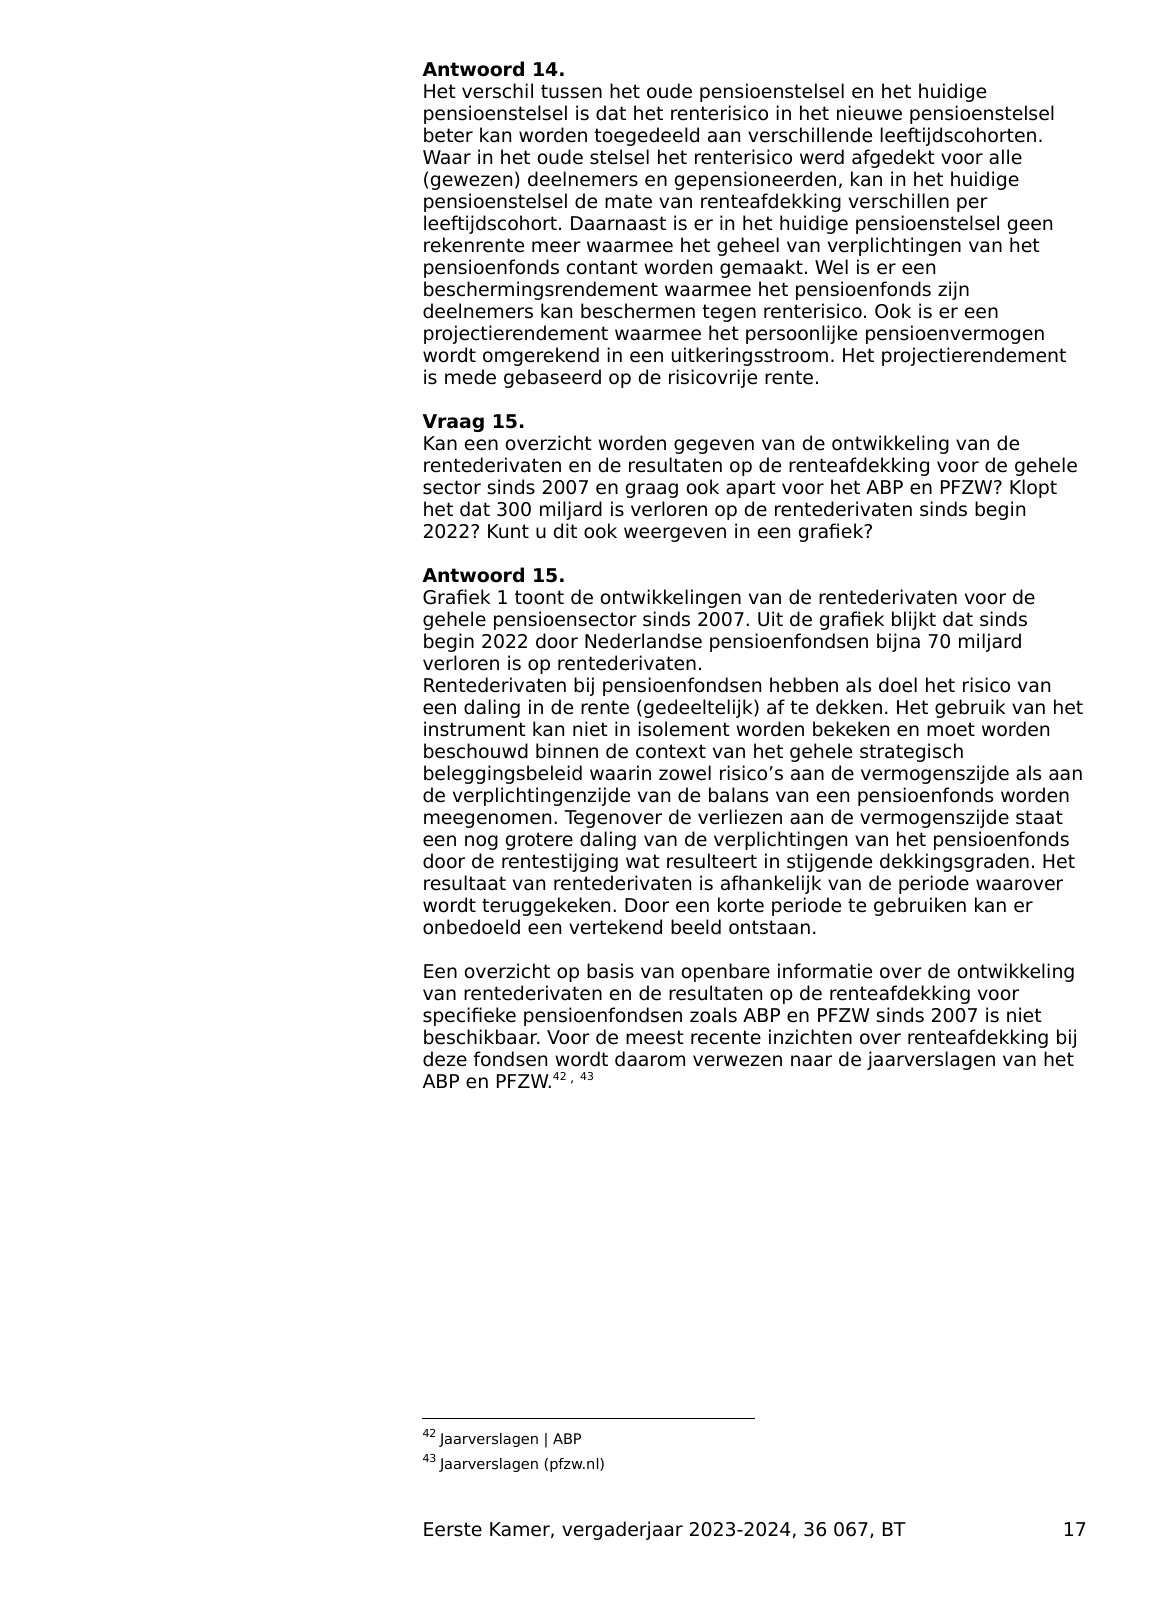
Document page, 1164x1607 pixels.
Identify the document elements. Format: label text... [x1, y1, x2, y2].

text Jaarverslagen (pfzw.nl) [422, 1452, 1087, 1474]
text Grafiek 1 toont de ontwikkelingen van de rentederivaten voor de gehele pensioensector sinds 2007. Uit de grafiek blijkt dat sinds begin 2022 door Nederlandse pensioenfondsen bijna 70 miljard verloren is op rentederivaten. [422, 587, 1087, 675]
text Vraag 15. [422, 411, 1087, 433]
text Antwoord 15. [422, 565, 1087, 587]
text Jaarverslagen | ABP [422, 1427, 1087, 1449]
text Antwoord 14. [422, 59, 1087, 81]
text Kan een overzicht worden gegeven van de ontwikkeling van de rentederivaten en de resultaten op de renteafdekking voor de gehele sector sinds 2007 en graag ook apart voor het ABP en PFZW? Klopt het dat 300 miljard is verloren op de rentederivaten sinds begin 2022? Kunt u dit ook weergeven in een grafiek? [422, 433, 1087, 543]
text Een overzicht op basis van openbare informatie over de ontwikkeling van rentederivaten en de resultaten op de renteafdekking voor specifieke pensioenfondsen zoals ABP en PFZW sinds 2007 is niet beschikbaar. Voor de meest recente inzichten over renteafdekking bij deze fondsen wordt daarom verwezen naar de jaarverslagen van het ABP en PFZW., [422, 961, 1087, 1093]
text Het verschil tussen het oude pensioenstelsel en het huidige pensioenstelsel is dat het renterisico in het nieuwe pensioenstelsel beter kan worden toegedeeld aan verschillende leeftijdscohorten. Waar in het oude stelsel het renterisico werd afgedekt voor alle (gewezen) deelnemers en gepensioneerden, kan in het huidige pensioenstelsel de mate van renteafdekking verschillen per leeftijdscohort. Daarnaast is er in het huidige pensioenstelsel geen rekenrente meer waarmee het geheel van verplichtingen van het pensioenfonds contant worden gemaakt. Wel is er een beschermingsrendement waarmee het pensioenfonds zijn deelnemers kan beschermen tegen renterisico. Ook is er een projectierendement waarmee het persoonlijke pensioenvermogen wordt omgerekend in een uitkeringsstroom. Het projectierendement is mede gebaseerd op de risicovrije rente. [422, 81, 1087, 389]
text Rentederivaten bij pensioenfondsen hebben als doel het risico van een daling in de rente (gedeeltelijk) af te dekken. Het gebruik van het instrument kan niet in isolement worden bekeken en moet worden beschouwd binnen de context van het gehele strategisch beleggingsbeleid waarin zowel risico’s aan de vermogenszijde als aan de verplichtingenzijde van de balans van een pensioenfonds worden meegenomen. Tegenover de verliezen aan de vermogenszijde staat een nog grotere daling van de verplichtingen van het pensioenfonds door de rentestijging wat resulteert in stijgende dekkingsgraden. Het resultaat van rentederivaten is afhankelijk van de periode waarover wordt teruggekeken. Door een korte periode te gebruiken kan er onbedoeld een vertekend beeld ontstaan. [422, 675, 1087, 939]
